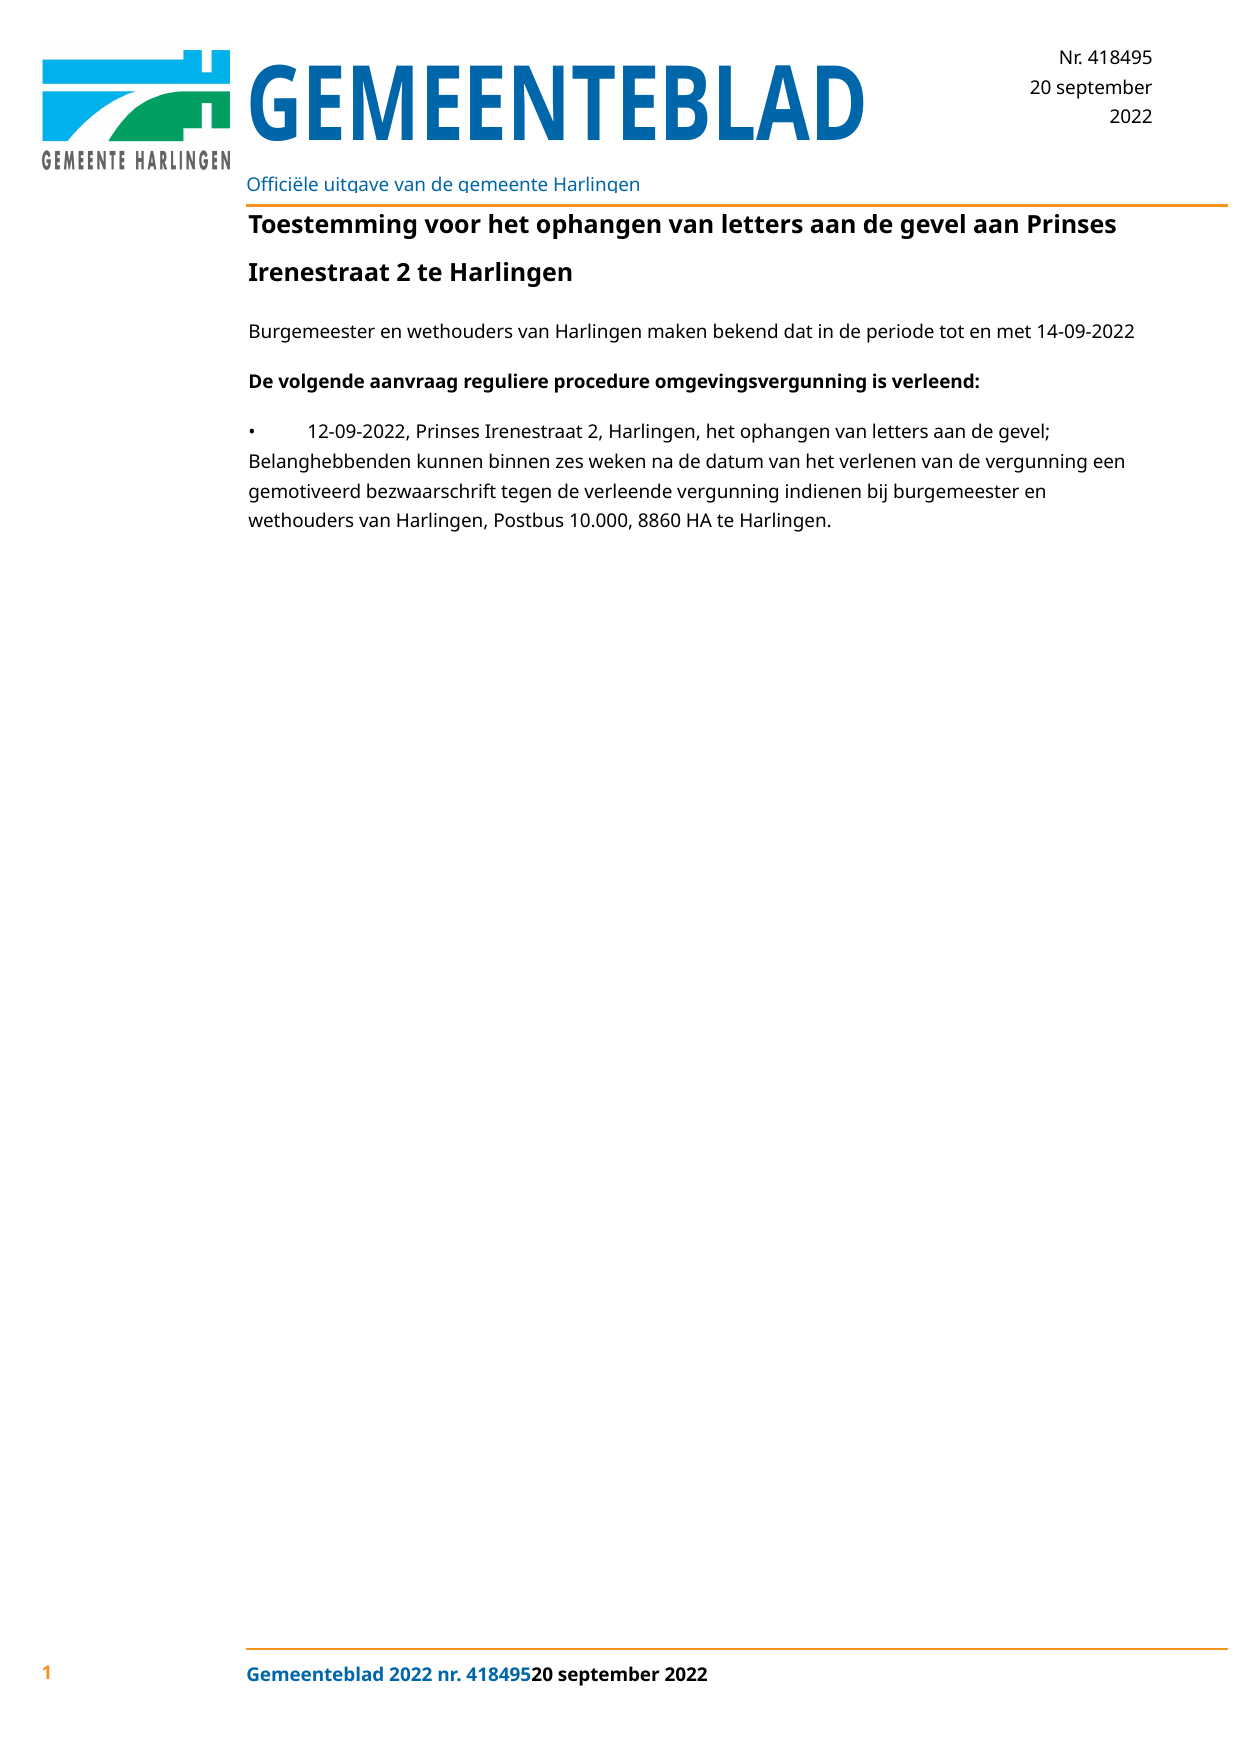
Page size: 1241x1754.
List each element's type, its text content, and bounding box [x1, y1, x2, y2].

picture [41, 47, 231, 172]
text Burgemeester en wethouders van Harlingen maken bekend dat in de periode tot en met 14-09-2022 [248, 318, 1152, 344]
text Belanghebbenden kunnen binnen zes weken na de datum van het verlenen van de vergunning een gemotiveerd bezwaarschrift tegen de verleende vergunning indienen bij burgemeester en wethouders van Harlingen, Postbus 10.000, 8860 HA te Harlingen. [248, 448, 1152, 533]
text Toestemming voor het ophangen van letters aan de gevel aan Prinses Irenestraat 2 te Harlingen [248, 207, 1152, 288]
text De volgende aanvraag reguliere procedure omgevingsvergunning is verleend: [248, 368, 1152, 394]
list 12-09-2022, Prinses Irenestraat 2, Harlingen, het ophangen van letters aan de gevel; [248, 419, 1152, 444]
